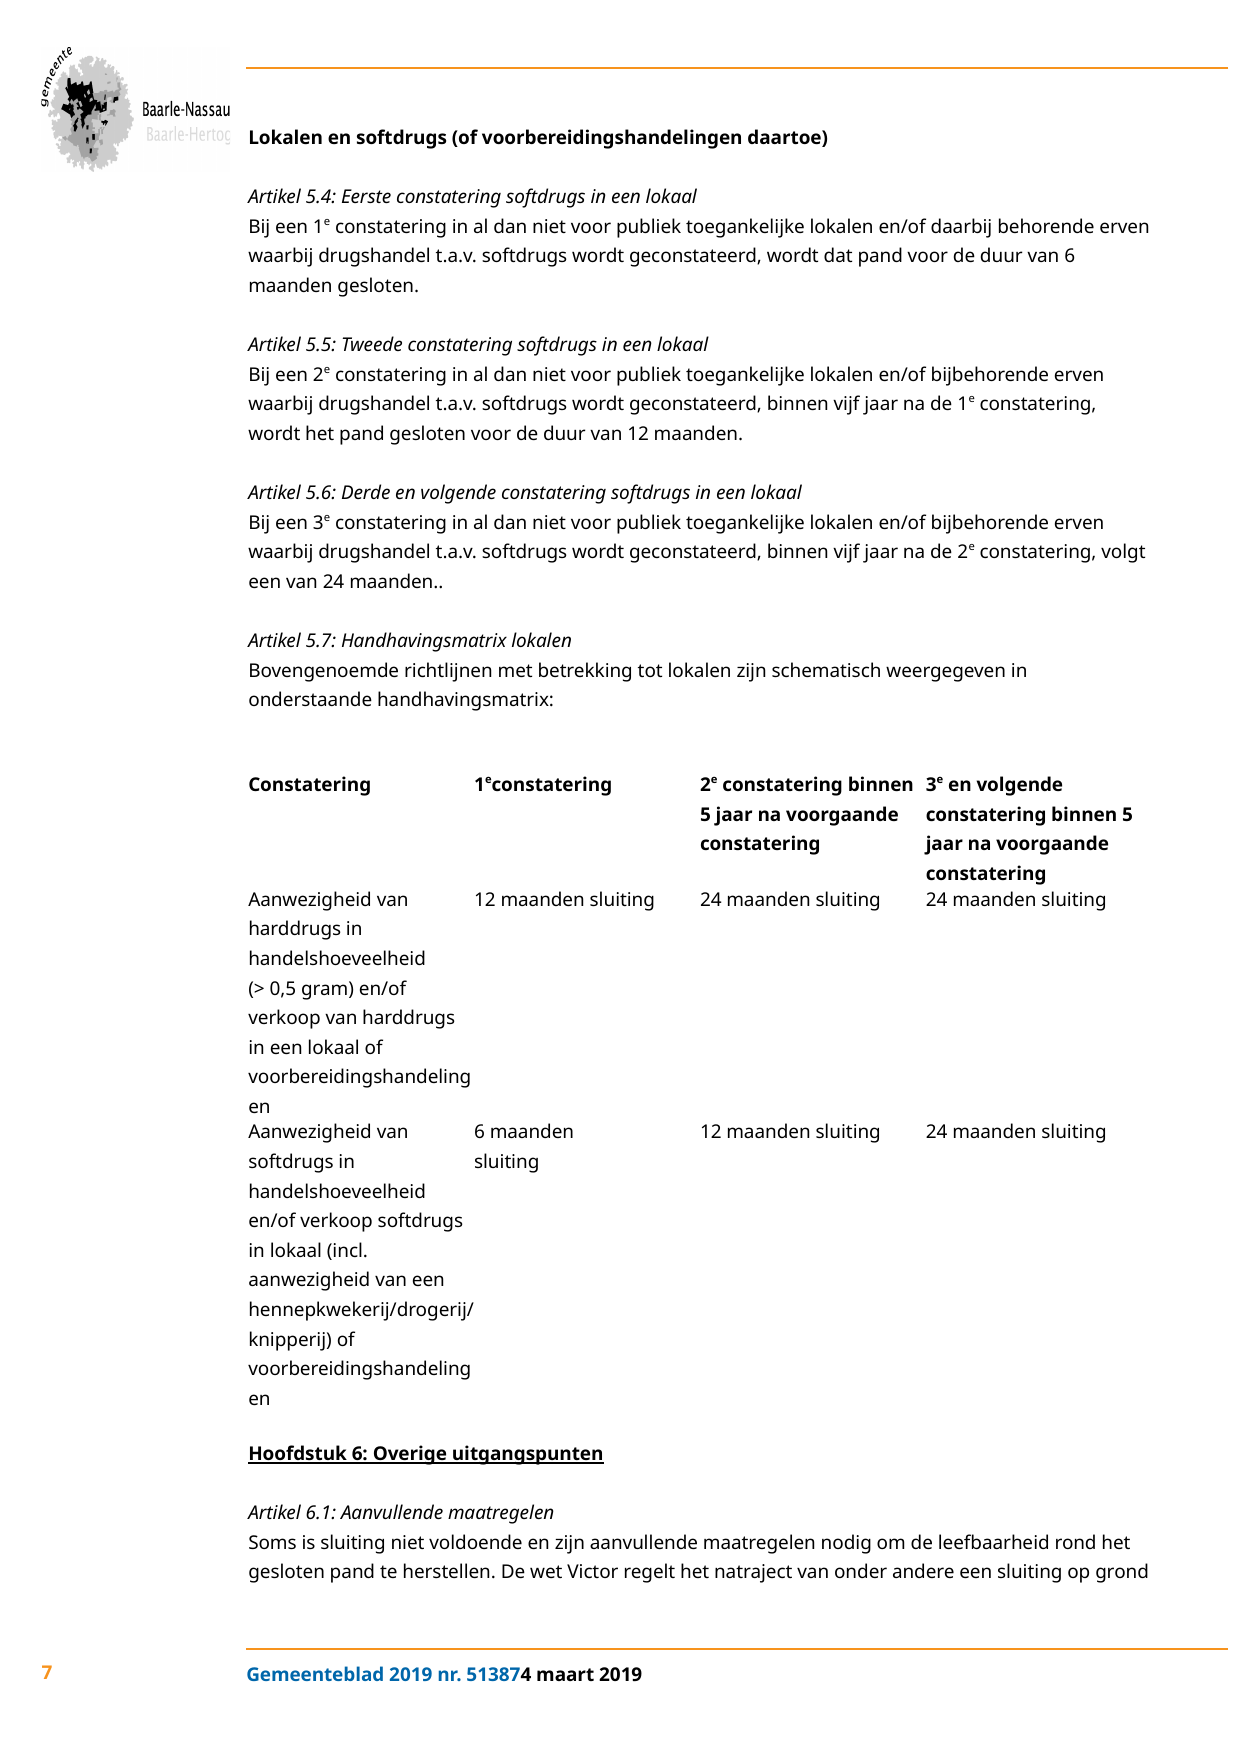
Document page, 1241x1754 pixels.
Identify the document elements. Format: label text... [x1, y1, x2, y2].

table_cell Aanwezigheid van harddrugs in handelshoeveelheid (> 0,5 gram) en/of verkoop van harddrugs in een lokaal of voorbereidingshandelingen [248, 886, 474, 1119]
text Artikel 5.4: Eerste constatering softdrugs in een lokaal [248, 183, 1152, 209]
text Bij een 1e constatering in al dan niet voor publiek toegankelijke lokalen en/of daarbij behorende erven waarbij drugshandel t.a.v. softdrugs wordt geconstateerd, wordt dat pand voor de duur van 6 maanden gesloten. [248, 213, 1152, 298]
table_cell 24 maanden sluiting [700, 886, 926, 1119]
table_cell 24 maanden sluiting [926, 1119, 1152, 1411]
table_cell Aanwezigheid van softdrugs in handelshoeveelheid en/of verkoop softdrugs in lokaal (incl. aanwezigheid van een hennepkwekerij/drogerij/ knipperij) of voorbereidingshandelingen [248, 1119, 474, 1411]
table_cell 12 maanden sluiting [474, 886, 700, 1119]
table_header Constatering [248, 771, 474, 886]
text Artikel 5.7: Handhavingsmatrix lokalen [248, 627, 1152, 653]
table_cell 6 maanden sluiting [474, 1119, 700, 1411]
table_cell 12 maanden sluiting [700, 1119, 926, 1411]
text Bij een 3e constatering in al dan niet voor publiek toegankelijke lokalen en/of bijbehorende erven waarbij drugshandel t.a.v. softdrugs wordt geconstateerd, binnen vijf jaar na de 2e constatering, volgt een van 24 maanden.. [248, 509, 1152, 594]
text Bovengenoemde richtlijnen met betrekking tot lokalen zijn schematisch weergegeven in onderstaande handhavingsmatrix: [248, 657, 1152, 712]
picture [41, 47, 231, 172]
text Bij een 2e constatering in al dan niet voor publiek toegankelijke lokalen en/of bijbehorende erven waarbij drugshandel t.a.v. softdrugs wordt geconstateerd, binnen vijf jaar na de 1e constatering, wordt het pand gesloten voor de duur van 12 maanden. [248, 361, 1152, 446]
text Lokalen en softdrugs (of voorbereidingshandelingen daartoe) [248, 124, 1152, 150]
table_header 3e en volgende constatering binnen 5 jaar na voorgaande constatering [926, 771, 1152, 886]
text Artikel 6.1: Aanvullende maatregelen [248, 1499, 1152, 1525]
text Artikel 5.6: Derde en volgende constatering softdrugs in een lokaal [248, 479, 1152, 505]
text Hoofdstuk 6: Overige uitgangspunten [248, 1440, 1152, 1466]
table_header 2e constatering binnen 5 jaar na voorgaande constatering [700, 771, 926, 886]
text Soms is sluiting niet voldoende en zijn aanvullende maatregelen nodig om de leefbaarheid rond het gesloten pand te herstellen. De wet Victor regelt het natraject van onder andere een sluiting op grond [248, 1529, 1152, 1584]
table_cell 24 maanden sluiting [926, 886, 1152, 1119]
table_header 1econstatering [474, 771, 700, 886]
text Artikel 5.5: Tweede constatering softdrugs in een lokaal [248, 331, 1152, 357]
